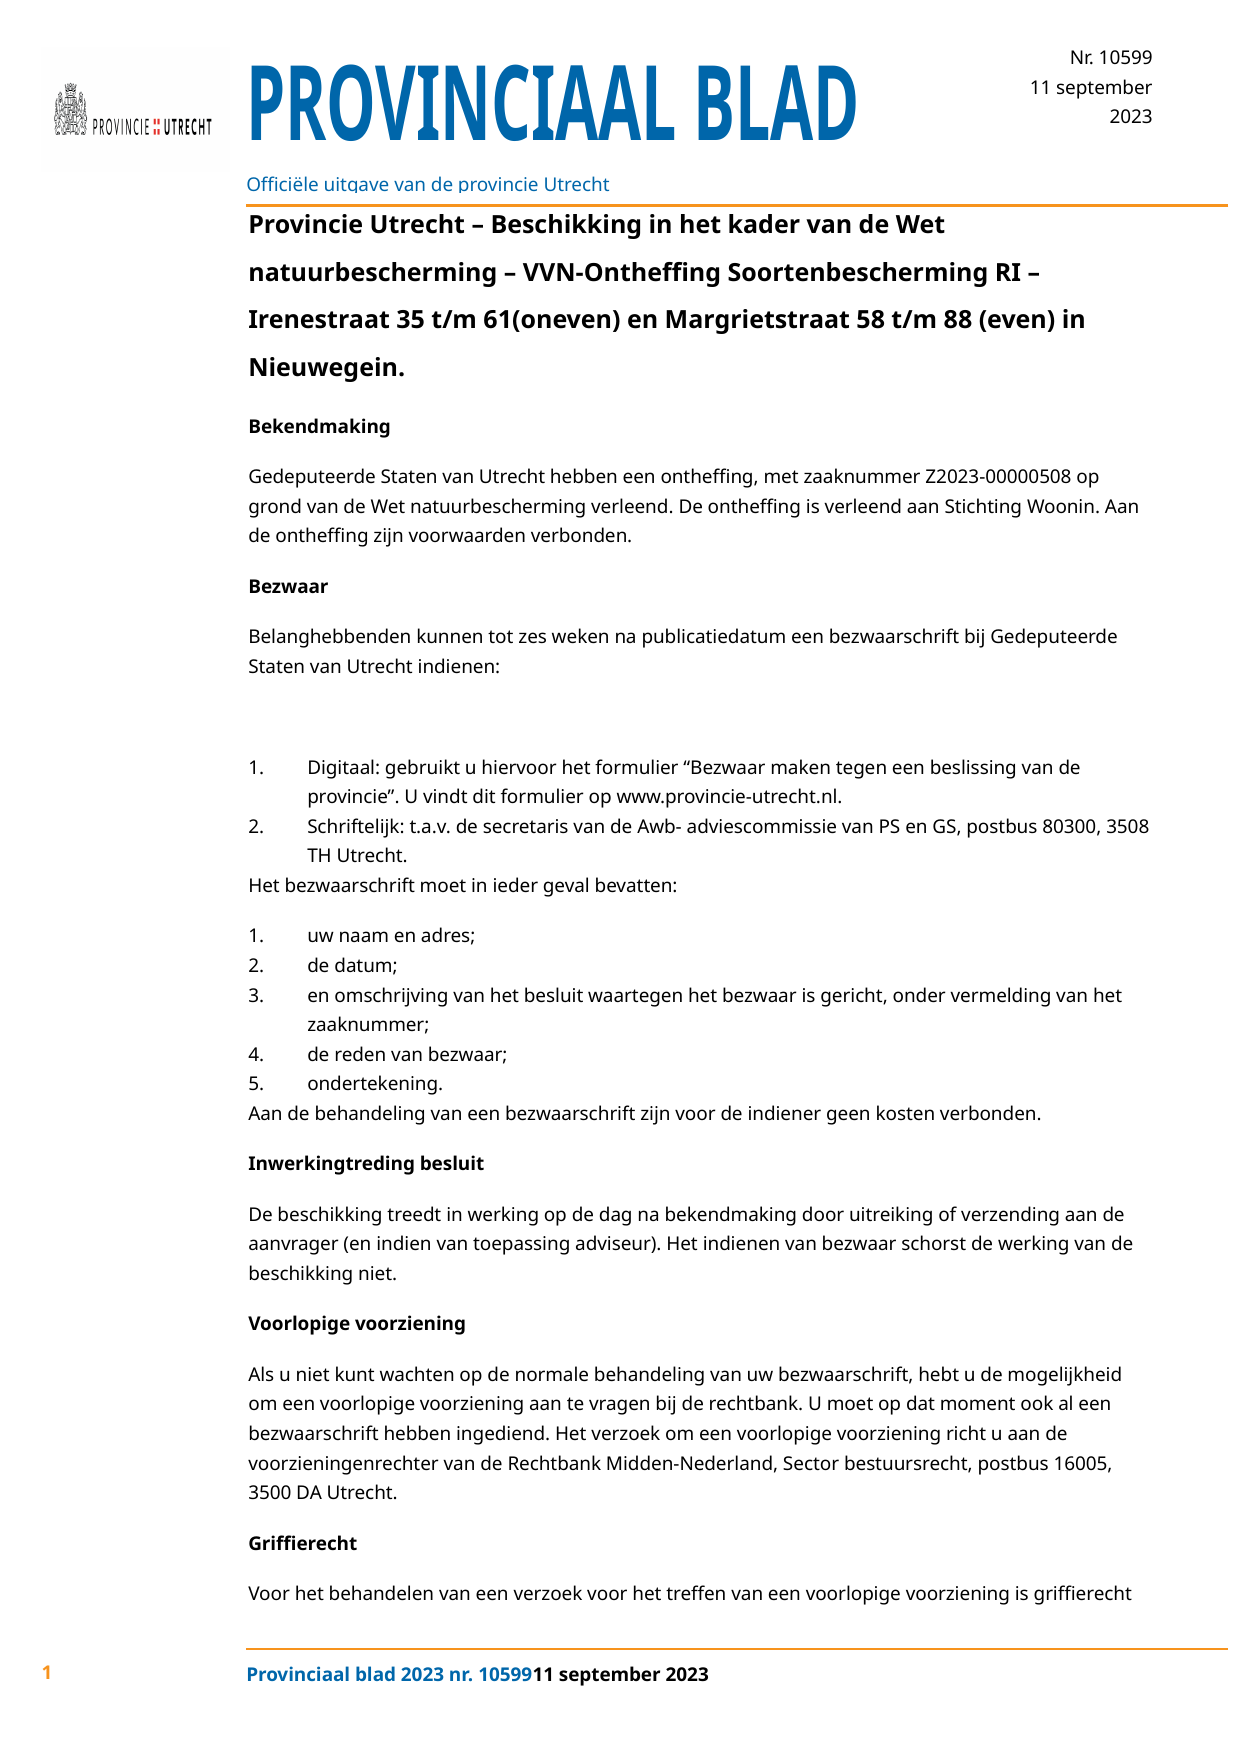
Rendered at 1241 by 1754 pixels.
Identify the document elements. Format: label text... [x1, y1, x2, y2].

text Inwerkingtreding besluit [248, 1151, 1152, 1176]
text Aan de behandeling van een bezwaarschrift zijn voor de indiener geen kosten verbonden. [248, 1100, 1152, 1126]
list en omschrijving van het besluit waartegen het bezwaar is gericht, onder vermelding van het zaaknummer; [248, 982, 1152, 1037]
list Digitaal: gebruikt u hiervoor het formulier “Bezwaar maken tegen een beslissing van de provincie”. U vindt dit formulier op www.provincie-utrecht.nl. [248, 754, 1152, 809]
text Bezwaar [248, 573, 1152, 599]
list ondertekening. [248, 1071, 1152, 1096]
text Griffierecht [248, 1530, 1152, 1556]
list Schriftelijk: t.a.v. de secretaris van de Awb- adviescommissie van PS en GS, postbus 80300, 3508 TH Utrecht. [248, 813, 1152, 868]
text Gedeputeerde Staten van Utrecht hebben een ontheffing, met zaaknummer Z2023-00000508 op grond van de Wet natuurbescherming verleend. De ontheffing is verleend aan Stichting Woonin. Aan de ontheffing zijn voorwaarden verbonden. [248, 463, 1152, 548]
text De beschikking treedt in werking op de dag na bekendmaking door uitreiking of verzending aan de aanvrager (en indien van toepassing adviseur). Het indienen van bezwaar schorst de werking van de beschikking niet. [248, 1201, 1152, 1286]
list uw naam en adres; [248, 923, 1152, 948]
text Bekendmaking [248, 413, 1152, 439]
text Het bezwaarschrift moet in ieder geval bevatten: [248, 872, 1152, 898]
text Als u niet kunt wachten op de normale behandeling van uw bezwaarschrift, hebt u de mogelijkheid om een voorlopige voorziening aan te vragen bij de rechtbank. U moet op dat moment ook al een bezwaarschrift hebben ingediend. Het verzoek om een voorlopige voorziening richt u aan de voorzieningenrechter van de Rechtbank Midden-Nederland, Sector bestuursrecht, postbus 16005, 3500 DA Utrecht. [248, 1361, 1152, 1505]
picture [41, 47, 231, 172]
list de reden van bezwaar; [248, 1041, 1152, 1067]
text Belanghebbenden kunnen tot zes weken na publicatiedatum een bezwaarschrift bij Gedeputeerde Staten van Utrecht indienen: [248, 623, 1152, 679]
list de datum; [248, 952, 1152, 978]
text Voorlopige voorziening [248, 1311, 1152, 1336]
text Voor het behandelen van een verzoek voor het treffen van een voorlopige voorziening is griffierecht [248, 1580, 1152, 1606]
text Provincie Utrecht – Beschikking in het kader van de Wet natuurbescherming – VVN-Ontheffing Soortenbescherming RI – Irenestraat 35 t/m 61(oneven) en Margrietstraat 58 t/m 88 (even) in Nieuwegein. [248, 207, 1152, 384]
